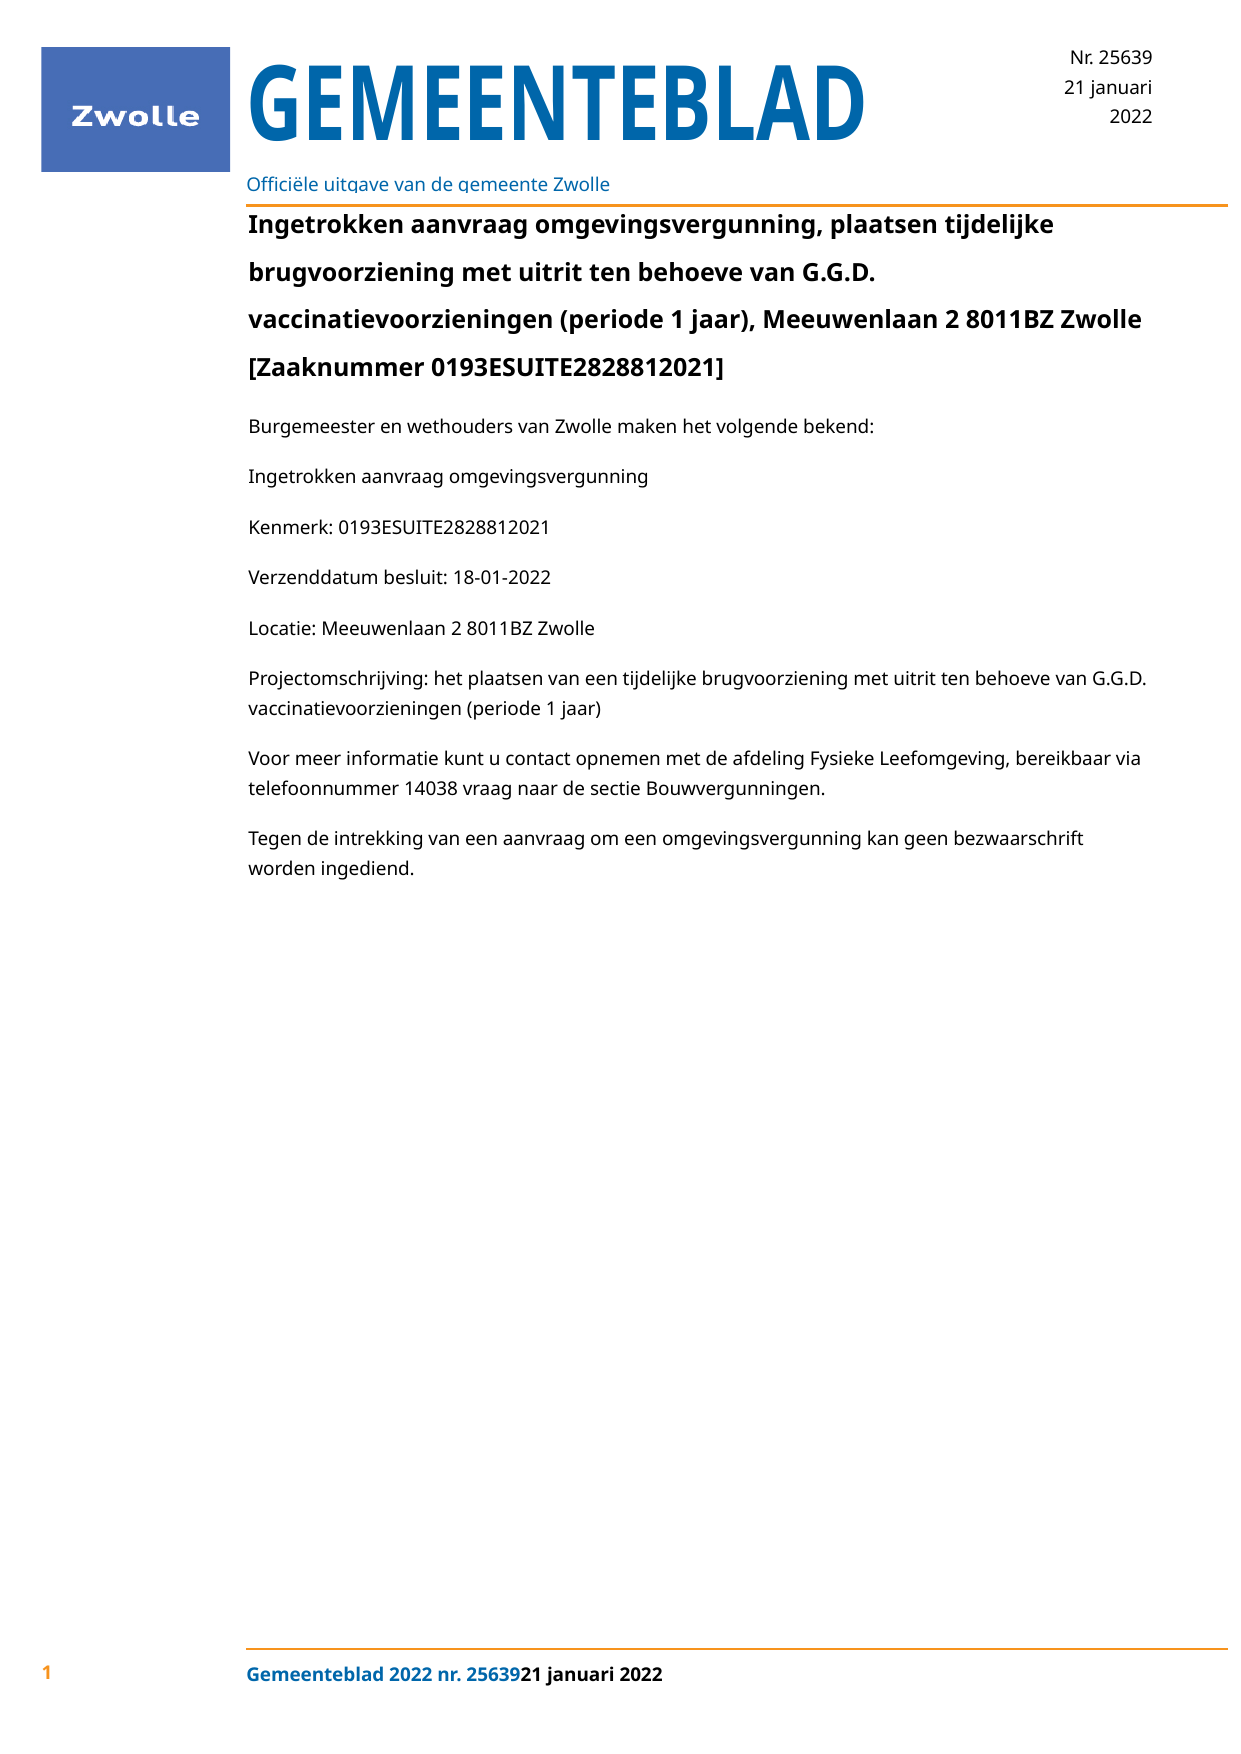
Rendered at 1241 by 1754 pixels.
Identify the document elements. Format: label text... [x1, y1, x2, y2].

text Verzenddatum besluit: 18-01-2022 [248, 564, 1152, 590]
text Kenmerk: 0193ESUITE2828812021 [248, 514, 1152, 540]
text Burgemeester en wethouders van Zwolle maken het volgende bekend: [248, 413, 1152, 439]
picture [41, 47, 231, 172]
text Locatie: Meeuwenlaan 2 8011BZ Zwolle [248, 615, 1152, 641]
text Ingetrokken aanvraag omgevingsvergunning [248, 463, 1152, 489]
text Projectomschrijving: het plaatsen van een tijdelijke brugvoorziening met uitrit ten behoeve van G.G.D. vaccinatievoorzieningen (periode 1 jaar) [248, 665, 1152, 721]
text Ingetrokken aanvraag omgevingsvergunning, plaatsen tijdelijke brugvoorziening met uitrit ten behoeve van G.G.D. vaccinatievoorzieningen (periode 1 jaar), Meeuwenlaan 2 8011BZ Zwolle [Zaaknummer 0193ESUITE2828812021] [248, 207, 1152, 384]
text Voor meer informatie kunt u contact opnemen met de afdeling Fysieke Leefomgeving, bereikbaar via telefoonnummer 14038 vraag naar de sectie Bouwvergunningen. [248, 745, 1152, 801]
text Tegen de intrekking van een aanvraag om een omgevingsvergunning kan geen bezwaarschrift worden ingediend. [248, 825, 1152, 881]
